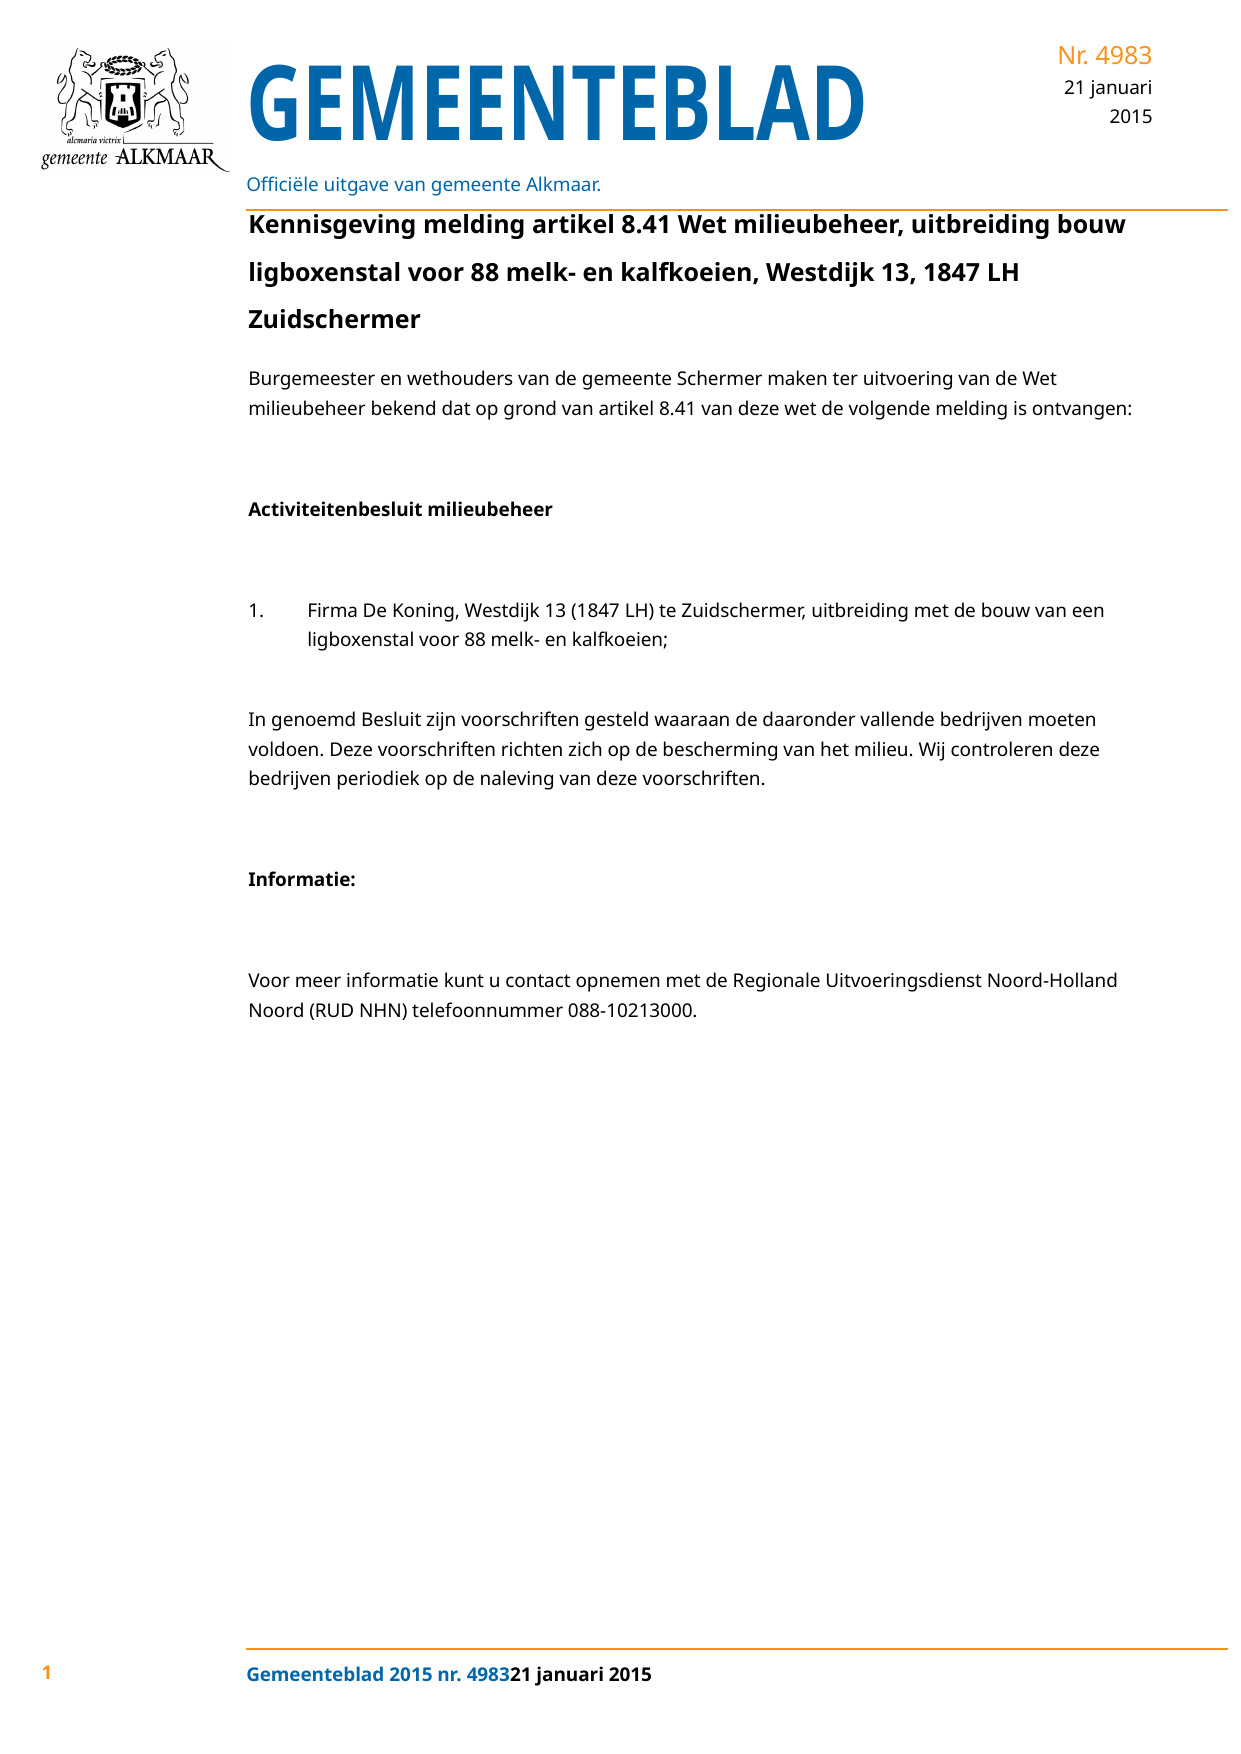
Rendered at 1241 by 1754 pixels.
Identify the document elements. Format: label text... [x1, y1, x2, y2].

list Firma De Koning, Westdijk 13 (1847 LH) te Zuidschermer, uitbreiding met de bouw van een ligboxenstal voor 88 melk- en kalfkoeien; [248, 597, 1152, 652]
text Kennisgeving melding artikel 8.41 Wet milieubeheer, uitbreiding bouw ligboxenstal voor 88 melk- en kalfkoeien, Westdijk 13, 1847 LH Zuidschermer [248, 211, 1152, 336]
text Burgemeester en wethouders van de gemeente Schermer maken ter uitvoering van de Wet milieubeheer bekend dat op grond van artikel 8.41 van deze wet de volgende melding is ontvangen: [248, 366, 1152, 421]
text In genoemd Besluit zijn voorschriften gesteld waaraan de daaronder vallende bedrijven moeten voldoen. Deze voorschriften richten zich op de bescherming van het milieu. Wij controleren deze bedrijven periodiek op de naleving van deze voorschriften. [248, 706, 1152, 791]
text Activiteitenbesluit milieubeheer [248, 496, 1152, 522]
text Voor meer informatie kunt u contact opnemen met de Regionale Uitvoeringsdienst Noord-Holland Noord (RUD NHN) telefoonnummer 088-10213000. [248, 967, 1152, 1022]
picture [41, 47, 231, 172]
text Informatie: [248, 866, 1152, 892]
